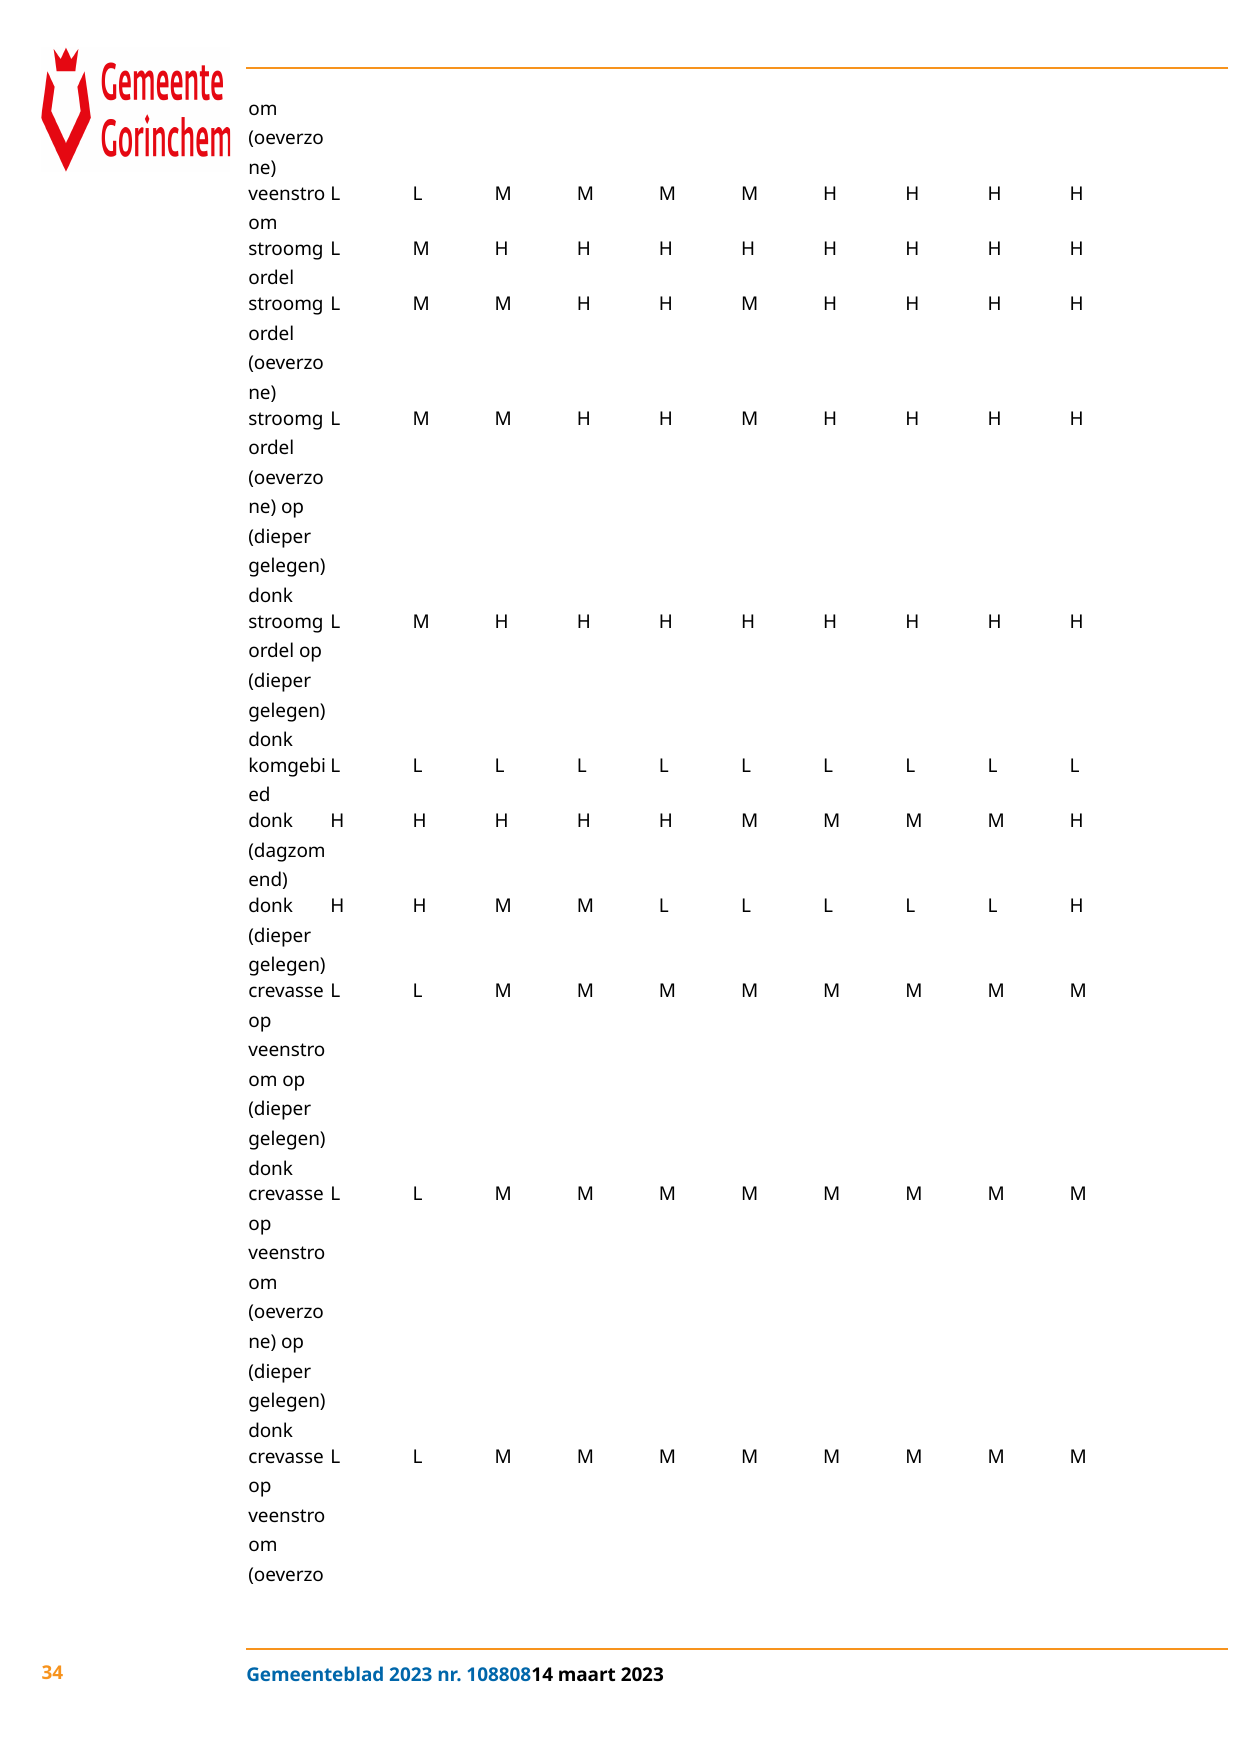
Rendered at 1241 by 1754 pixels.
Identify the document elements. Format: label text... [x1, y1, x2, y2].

table_cell L [412, 977, 494, 1180]
table_cell H [987, 290, 1069, 405]
table_cell M [1069, 1443, 1152, 1587]
table_cell L [987, 892, 1069, 977]
table_cell M [412, 608, 494, 752]
table_cell M [577, 892, 659, 977]
table_cell M [987, 1180, 1069, 1443]
table_cell H [330, 892, 412, 977]
table_cell M [905, 1443, 987, 1587]
table_cell [1069, 95, 1152, 180]
table_cell [330, 95, 412, 180]
table_cell H [659, 290, 741, 405]
picture [41, 47, 231, 172]
table_cell H [659, 808, 741, 892]
table_cell L [823, 892, 905, 977]
table_cell L [412, 1443, 494, 1587]
table_cell M [987, 1443, 1069, 1587]
table_cell M [823, 1443, 905, 1587]
table_cell M [905, 808, 987, 892]
table_cell L [330, 1443, 412, 1587]
table_cell H [1069, 180, 1152, 235]
table_cell H [577, 608, 659, 752]
table_cell donk (dagzomend) [248, 808, 330, 892]
table_cell L [330, 608, 412, 752]
table_cell H [577, 405, 659, 608]
table_cell H [905, 290, 987, 405]
table_cell M [1069, 977, 1152, 1180]
table_cell L [330, 290, 412, 405]
table_cell M [494, 1443, 577, 1587]
table_cell H [987, 235, 1069, 290]
table_cell H [987, 180, 1069, 235]
table_cell M [659, 180, 741, 235]
table_cell M [1069, 1180, 1152, 1443]
table_cell L [577, 752, 659, 807]
table_cell M [577, 1443, 659, 1587]
table_cell L [741, 752, 823, 807]
table_cell L [659, 752, 741, 807]
table_cell M [577, 180, 659, 235]
table_cell H [1069, 892, 1152, 977]
table_cell M [494, 892, 577, 977]
table_cell H [412, 808, 494, 892]
table_cell L [330, 405, 412, 608]
table_cell M [494, 1180, 577, 1443]
table_cell M [494, 180, 577, 235]
table_cell M [741, 180, 823, 235]
table_cell H [905, 235, 987, 290]
table_cell H [823, 405, 905, 608]
table_cell stroomgordel (oeverzone) op (dieper gelegen) donk [248, 405, 330, 608]
table_cell [823, 95, 905, 180]
table_cell H [1069, 608, 1152, 752]
table_cell H [823, 608, 905, 752]
table_cell H [494, 808, 577, 892]
table_cell M [987, 808, 1069, 892]
table_cell H [659, 405, 741, 608]
table_cell L [330, 235, 412, 290]
table_cell M [905, 1180, 987, 1443]
table_cell M [412, 235, 494, 290]
table_cell stroomgordel [248, 235, 330, 290]
table_cell M [412, 290, 494, 405]
table_cell H [741, 608, 823, 752]
table_cell H [905, 180, 987, 235]
table_cell crevasse op veenstroom op (dieper gelegen) donk [248, 977, 330, 1180]
table_cell M [494, 290, 577, 405]
table_cell L [1069, 752, 1152, 807]
table_cell L [987, 752, 1069, 807]
table_cell M [659, 1443, 741, 1587]
table_cell [494, 95, 577, 180]
table_cell M [577, 977, 659, 1180]
table_cell M [741, 808, 823, 892]
table_cell L [330, 1180, 412, 1443]
table_cell H [905, 608, 987, 752]
table_cell M [905, 977, 987, 1180]
table_cell M [412, 405, 494, 608]
table_cell crevasse op veenstroom (oeverzone) op (dieper gelegen) donk [248, 1180, 330, 1443]
table_cell M [494, 977, 577, 1180]
table_cell H [659, 608, 741, 752]
table_cell H [1069, 290, 1152, 405]
table_cell [659, 95, 741, 180]
table_cell H [741, 235, 823, 290]
table_cell H [1069, 405, 1152, 608]
table_cell L [659, 892, 741, 977]
table_cell H [1069, 808, 1152, 892]
table_cell M [823, 1180, 905, 1443]
table_cell M [577, 1180, 659, 1443]
table_cell L [823, 752, 905, 807]
table_cell H [412, 892, 494, 977]
table_cell M [741, 977, 823, 1180]
table_cell crevasse op veenstroom (oeverzo [248, 1443, 330, 1587]
table_cell L [494, 752, 577, 807]
table_cell M [741, 290, 823, 405]
table_cell veenstroom [248, 180, 330, 235]
table_cell H [577, 808, 659, 892]
table_cell M [823, 808, 905, 892]
table_cell L [412, 180, 494, 235]
table_cell M [494, 405, 577, 608]
table_cell M [659, 977, 741, 1180]
table_cell M [741, 405, 823, 608]
table_cell H [494, 608, 577, 752]
table_cell H [494, 235, 577, 290]
table_cell H [987, 405, 1069, 608]
table_cell H [1069, 235, 1152, 290]
table_cell [412, 95, 494, 180]
table_cell H [987, 608, 1069, 752]
table_cell H [577, 290, 659, 405]
table_cell H [905, 405, 987, 608]
table_cell L [330, 752, 412, 807]
table_cell [987, 95, 1069, 180]
table_cell komgebied [248, 752, 330, 807]
table_cell M [823, 977, 905, 1180]
table_cell L [741, 892, 823, 977]
table_cell L [905, 752, 987, 807]
table_cell M [741, 1180, 823, 1443]
table_cell [741, 95, 823, 180]
table_cell L [330, 977, 412, 1180]
table_cell L [412, 752, 494, 807]
table_cell stroomgordel (oeverzone) [248, 290, 330, 405]
table_cell H [823, 180, 905, 235]
table_cell L [905, 892, 987, 977]
table_cell H [659, 235, 741, 290]
table_cell H [330, 808, 412, 892]
table_cell [905, 95, 987, 180]
table_cell stroomgordel op (dieper gelegen) donk [248, 608, 330, 752]
table_cell M [987, 977, 1069, 1180]
table_cell M [659, 1180, 741, 1443]
table_cell donk (dieper gelegen) [248, 892, 330, 977]
table_cell H [577, 235, 659, 290]
table_cell L [412, 1180, 494, 1443]
table_cell L [330, 180, 412, 235]
table_cell [577, 95, 659, 180]
table_cell om (oeverzone) [248, 95, 330, 180]
table_cell M [741, 1443, 823, 1587]
table_cell H [823, 290, 905, 405]
table_cell H [823, 235, 905, 290]
